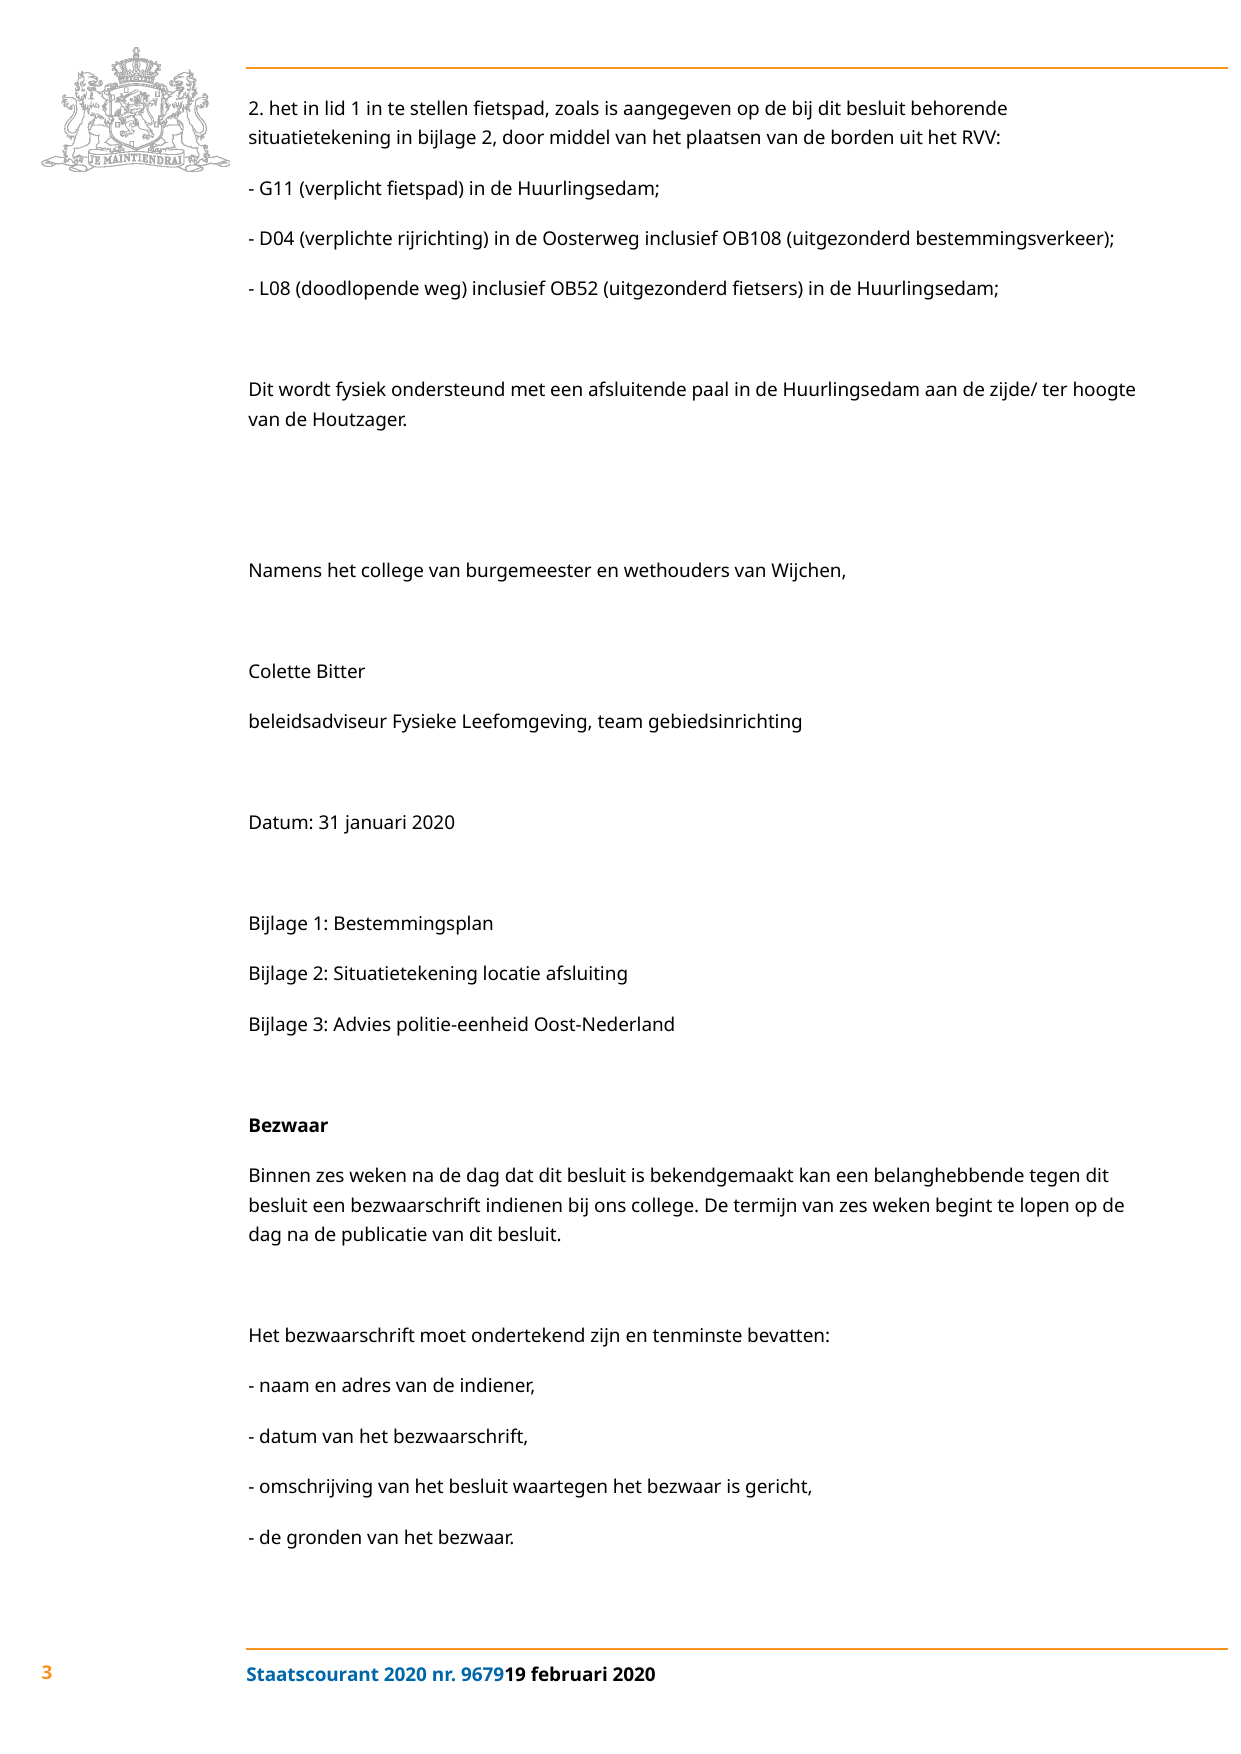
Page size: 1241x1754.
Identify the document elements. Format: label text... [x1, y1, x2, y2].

text - omschrijving van het besluit waartegen het bezwaar is gericht, [248, 1473, 1152, 1499]
picture [41, 47, 231, 172]
text Binnen zes weken na de dag dat dit besluit is bekendgemaakt kan een belanghebbende tegen dit besluit een bezwaarschrift indienen bij ons college. De termijn van zes weken begint te lopen op de dag na de publicatie van dit besluit. [248, 1162, 1152, 1247]
text beleidsadviseur Fysieke Leefomgeving, team gebiedsinrichting [248, 708, 1152, 734]
text Datum: 31 januari 2020 [248, 809, 1152, 835]
text Bezwaar [248, 1112, 1152, 1138]
text Bijlage 1: Bestemmingsplan [248, 910, 1152, 936]
text Namens het college van burgemeester en wethouders van Wijchen, [248, 557, 1152, 583]
text 2. het in lid 1 in te stellen fietspad, zoals is aangegeven op de bij dit besluit behorende situatietekening in bijlage 2, door middel van het plaatsen van de borden uit het RVV: [248, 95, 1152, 150]
text Het bezwaarschrift moet ondertekend zijn en tenminste bevatten: [248, 1322, 1152, 1348]
text - L08 (doodlopende weg) inclusief OB52 (uitgezonderd fietsers) in de Huurlingsedam; [248, 276, 1152, 301]
text Dit wordt fysiek ondersteund met een afsluitende paal in de Huurlingsedam aan de zijde/ ter hoogte van de Houtzager. [248, 376, 1152, 432]
text - D04 (verplichte rijrichting) in de Oosterweg inclusief OB108 (uitgezonderd bestemmingsverkeer); [248, 225, 1152, 251]
text - G11 (verplicht fietspad) in de Huurlingsedam; [248, 175, 1152, 201]
text - datum van het bezwaarschrift, [248, 1423, 1152, 1449]
text Bijlage 3: Advies politie-eenheid Oost-Nederland [248, 1011, 1152, 1037]
text - de gronden van het bezwaar. [248, 1524, 1152, 1550]
text - naam en adres van de indiener, [248, 1373, 1152, 1398]
text Bijlage 2: Situatietekening locatie afsluiting [248, 961, 1152, 986]
text Colette Bitter [248, 658, 1152, 684]
